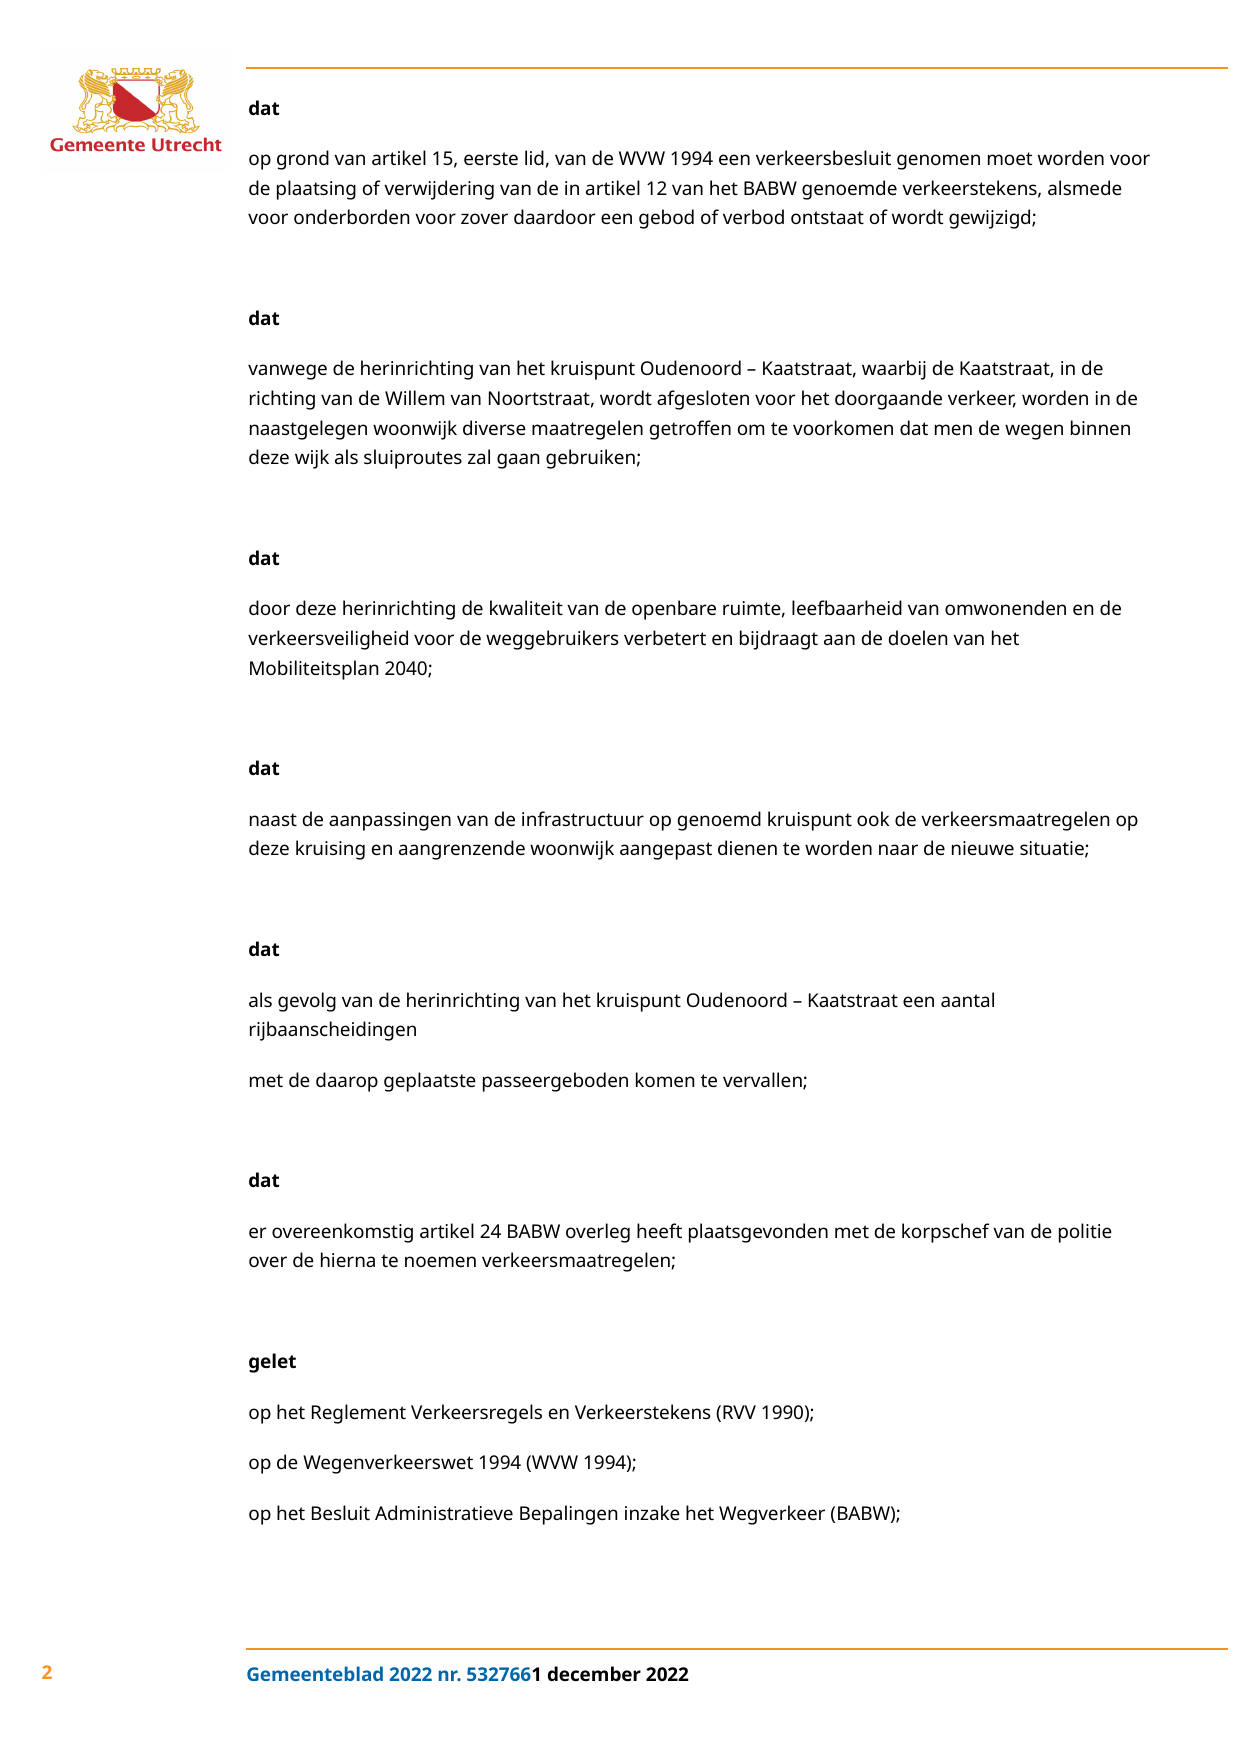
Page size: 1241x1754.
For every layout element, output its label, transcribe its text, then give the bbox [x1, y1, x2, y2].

text op de Wegenverkeerswet 1994 (WVW 1994); [248, 1449, 1152, 1475]
text door deze herinrichting de kwaliteit van de openbare ruimte, leefbaarheid van omwonenden en de verkeersveiligheid voor de weggebruikers verbetert en bijdraagt aan de doelen van het Mobiliteitsplan 2040; [248, 596, 1152, 681]
picture [41, 47, 231, 172]
text als gevolg van de herinrichting van het kruispunt Oudenoord – Kaatstraat een aantal rijbaanscheidingen [248, 987, 1152, 1042]
text op het Besluit Administratieve Bepalingen inzake het Wegverkeer (BABW); [248, 1500, 1152, 1526]
text met de daarop geplaatste passeergeboden komen te vervallen; [248, 1067, 1152, 1093]
text dat [248, 95, 1152, 121]
text vanwege de herinrichting van het kruispunt Oudenoord – Kaatstraat, waarbij de Kaatstraat, in de richting van de Willem van Noortstraat, wordt afgesloten voor het doorgaande verkeer, worden in de naastgelegen woonwijk diverse maatregelen getroffen om te voorkomen dat men de wegen binnen deze wijk als sluiproutes zal gaan gebruiken; [248, 356, 1152, 470]
text dat [248, 1168, 1152, 1193]
text naast de aanpassingen van de infrastructuur op genoemd kruispunt ook de verkeersmaatregelen op deze kruising en aangrenzende woonwijk aangepast dienen te worden naar de nieuwe situatie; [248, 806, 1152, 861]
text op grond van artikel 15, eerste lid, van de WVW 1994 een verkeersbesluit genomen moet worden voor de plaatsing of verwijdering van de in artikel 12 van het BABW genoemde verkeerstekens, alsmede voor onderborden voor zover daardoor een gebod of verbod ontstaat of wordt gewijzigd; [248, 145, 1152, 230]
text dat [248, 936, 1152, 962]
text dat [248, 756, 1152, 781]
text dat [248, 545, 1152, 571]
text gelet [248, 1348, 1152, 1374]
text er overeenkomstig artikel 24 BABW overleg heeft plaatsgevonden met de korpschef van de politie over de hierna te noemen verkeersmaatregelen; [248, 1218, 1152, 1273]
text dat [248, 305, 1152, 331]
text op het Reglement Verkeersregels en Verkeerstekens (RVV 1990); [248, 1399, 1152, 1425]
